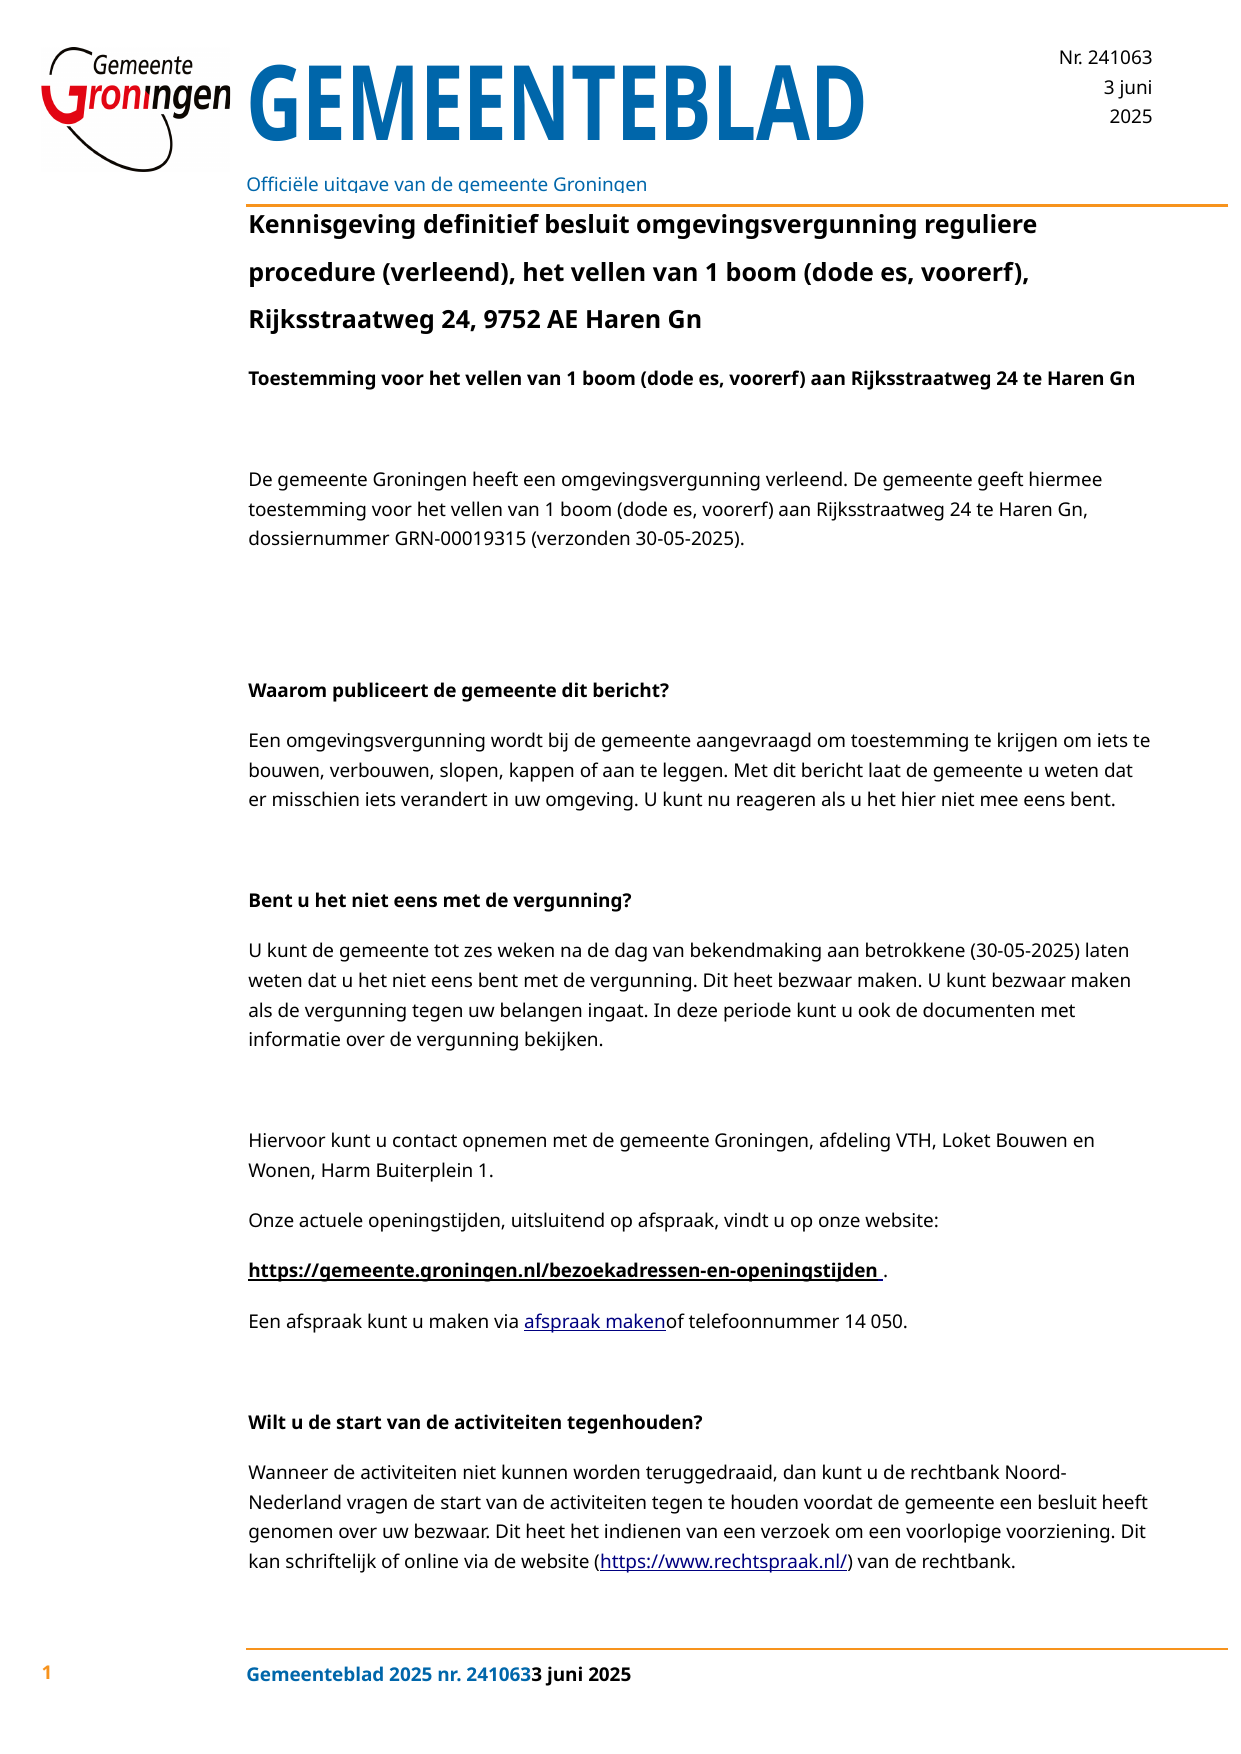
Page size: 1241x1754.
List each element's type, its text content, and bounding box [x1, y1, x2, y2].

text Waarom publiceert de gemeente dit bericht? [248, 677, 1152, 702]
text U kunt de gemeente tot zes weken na de dag van bekendmaking aan betrokkene (30-05-2025) laten weten dat u het niet eens bent met de vergunning. Dit heet bezwaar maken. U kunt bezwaar maken als de vergunning tegen uw belangen ingaat. In deze periode kunt u ook de documenten met informatie over de vergunning bekijken. [248, 938, 1152, 1052]
text Wanneer de activiteiten niet kunnen worden teruggedraaid, dan kunt u de rechtbank Noord-Nederland vragen de start van de activiteiten tegen te houden voordat de gemeente een besluit heeft genomen over uw bezwaar. Dit heet het indienen van een verzoek om een voorlopige voorziening. Dit kan schriftelijk of online via de website (https://www.rechtspraak.nl/) van de rechtbank. [248, 1459, 1152, 1574]
text De gemeente Groningen heeft een omgevingsvergunning verleend. De gemeente geeft hiermee toestemming voor het vellen van 1 boom (dode es, voorerf) aan Rijksstraatweg 24 te Haren Gn, dossiernummer GRN-00019315 (verzonden 30-05-2025). [248, 466, 1152, 551]
text Kennisgeving definitief besluit omgevingsvergunning reguliere procedure (verleend), het vellen van 1 boom (dode es, voorerf), Rijksstraatweg 24, 9752 AE Haren Gn [248, 207, 1152, 336]
picture [41, 47, 231, 172]
text Wilt u de start van de activiteiten tegenhouden? [248, 1409, 1152, 1434]
text Bent u het niet eens met de vergunning? [248, 887, 1152, 913]
text Een afspraak kunt u maken via afspraak makenof telefoonnummer 14 050. [248, 1308, 1152, 1334]
text Toestemming voor het vellen van 1 boom (dode es, voorerf) aan Rijksstraatweg 24 te Haren Gn [248, 366, 1152, 391]
text https://gemeente.groningen.nl/bezoekadressen-en-openingstijden . [248, 1258, 1152, 1283]
text Hiervoor kunt u contact opnemen met de gemeente Groningen, afdeling VTH, Loket Bouwen en Wonen, Harm Buiterplein 1. [248, 1127, 1152, 1182]
text Een omgevingsvergunning wordt bij de gemeente aangevraagd om toestemming te krijgen om iets te bouwen, verbouwen, slopen, kappen of aan te leggen. Met dit bericht laat de gemeente u weten dat er misschien iets verandert in uw omgeving. U kunt nu reageren als u het hier niet mee eens bent. [248, 727, 1152, 812]
text Onze actuele openingstijden, uitsluitend op afspraak, vindt u op onze website: [248, 1207, 1152, 1233]
